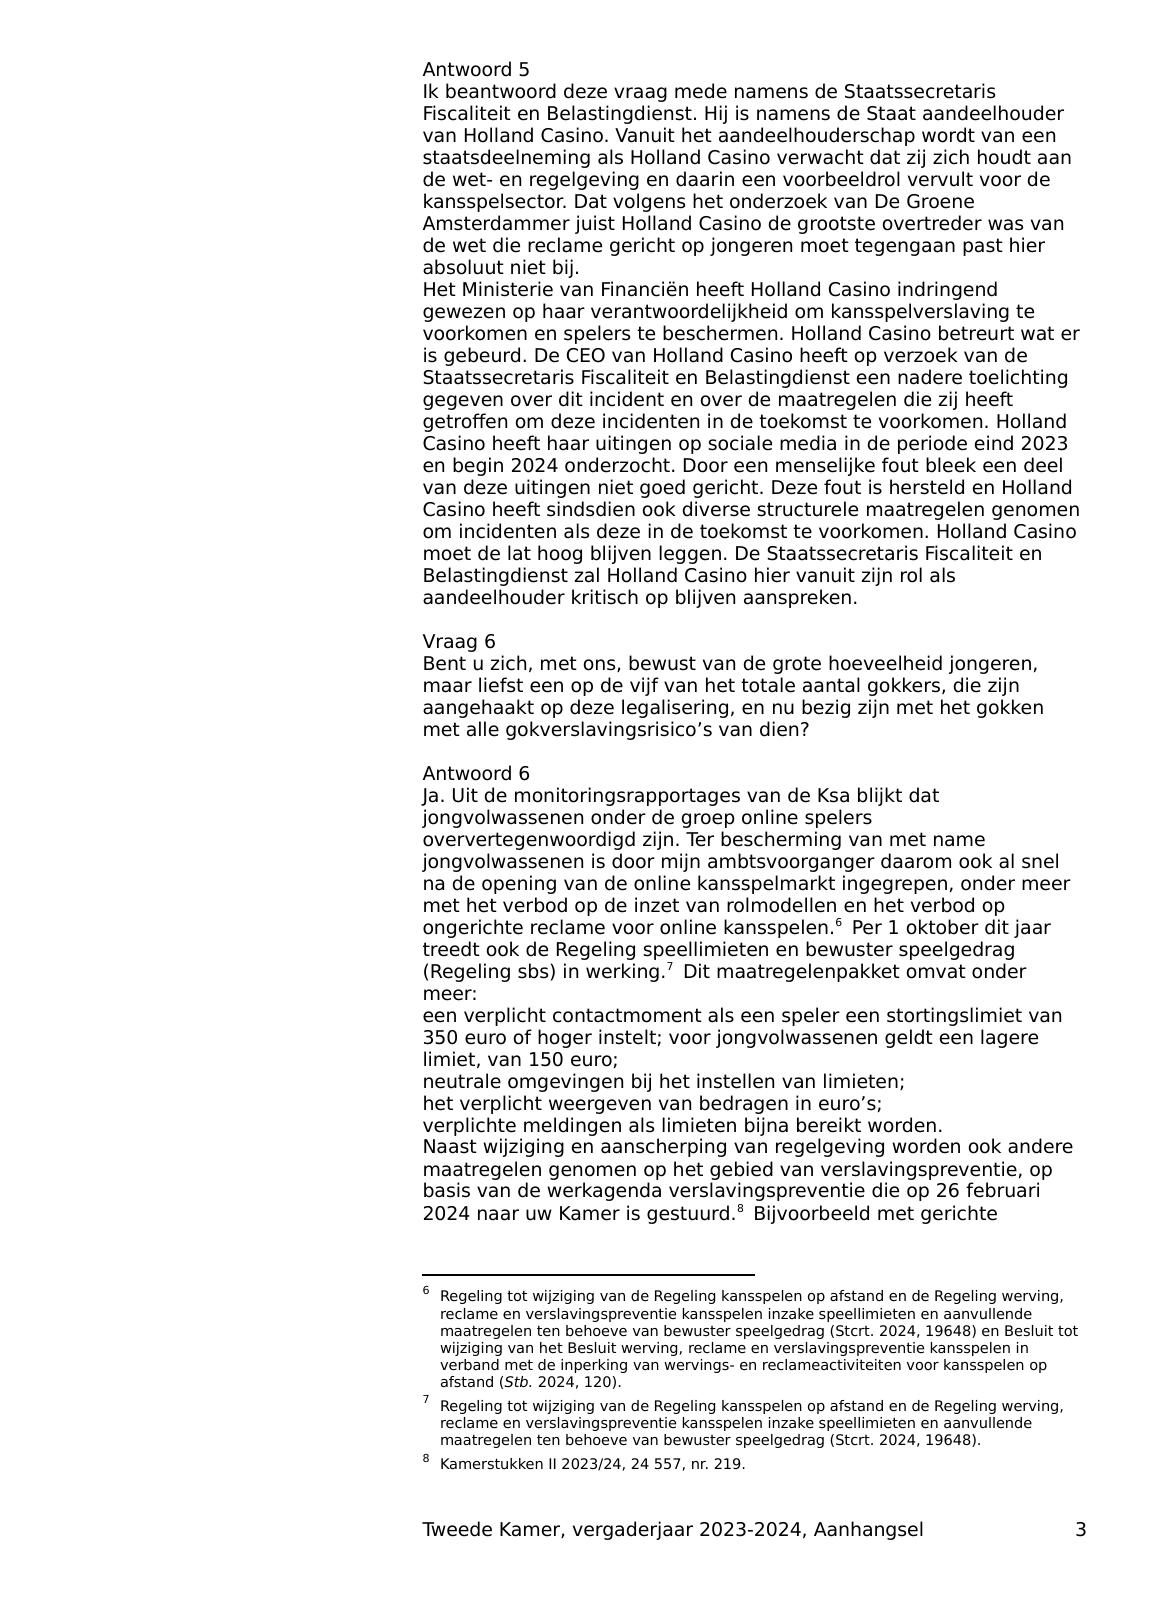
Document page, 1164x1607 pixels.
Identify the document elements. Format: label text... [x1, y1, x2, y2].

text het verplicht weergeven van bedragen in euro’s; [422, 1092, 1087, 1114]
text Naast wijziging en aanscherping van regelgeving worden ook andere maatregelen genomen op het gebied van verslavingspreventie, op basis van de werkagenda verslavingspreventie die op 26 februari 2024 naar uw Kamer is gestuurd. Bijvoorbeeld met gerichte [422, 1136, 1087, 1224]
text Regeling tot wijziging van de Regeling kansspelen op afstand en de Regeling werving, reclame en verslavingspreventie kansspelen inzake speellimieten en aanvullende maatregelen ten behoeve van bewuster speelgedrag (Stcrt. 2024, 19648). [422, 1393, 1087, 1449]
text verplichte meldingen als limieten bijna bereikt worden. [422, 1114, 1087, 1136]
text een verplicht contactmoment als een speler een stortingslimiet van 350 euro of hoger instelt; voor jongvolwassenen geldt een lagere limiet, van 150 euro; [422, 1004, 1087, 1071]
text Regeling tot wijziging van de Regeling kansspelen op afstand en de Regeling werving, reclame en verslavingspreventie kansspelen inzake speellimieten en aanvullende maatregelen ten behoeve van bewuster speelgedrag (Stcrt. 2024, 19648) en Besluit tot wijziging van het Besluit werving, reclame en verslavingspreventie kansspelen in verband met de inperking van wervings- en reclameactiviteiten voor kansspelen op afstand (Stb. 2024, 120). [422, 1284, 1087, 1391]
text Bent u zich, met ons, bewust van de grote hoeveelheid jongeren, maar liefst een op de vijf van het totale aantal gokkers, die zijn aangehaakt op deze legalisering, en nu bezig zijn met het gokken met alle gokverslavingsrisico’s van dien? [422, 653, 1087, 741]
text Het Ministerie van Financiën heeft Holland Casino indringend gewezen op haar verantwoordelijkheid om kansspelverslaving te voorkomen en spelers te beschermen. Holland Casino betreurt wat er is gebeurd. De CEO van Holland Casino heeft op verzoek van de Staatssecretaris Fiscaliteit en Belastingdienst een nadere toelichting gegeven over dit incident en over de maatregelen die zij heeft getroffen om deze incidenten in de toekomst te voorkomen. Holland Casino heeft haar uitingen op sociale media in de periode eind 2023 en begin 2024 onderzocht. Door een menselijke fout bleek een deel van deze uitingen niet goed gericht. Deze fout is hersteld en Holland Casino heeft sindsdien ook diverse structurele maatregelen genomen om incidenten als deze in de toekomst te voorkomen. Holland Casino moet de lat hoog blijven leggen. De Staatssecretaris Fiscaliteit en Belastingdienst zal Holland Casino hier vanuit zijn rol als aandeelhouder kritisch op blijven aanspreken. [422, 279, 1087, 608]
text Kamerstukken II 2023/24, 24 557, nr. 219. [422, 1452, 1087, 1474]
text Ik beantwoord deze vraag mede namens de Staatssecretaris Fiscaliteit en Belastingdienst. Hij is namens de Staat aandeelhouder van Holland Casino. Vanuit het aandeelhouderschap wordt van een staatsdeelneming als Holland Casino verwacht dat zij zich houdt aan de wet- en regelgeving en daarin een voorbeeldrol vervult voor de kansspelsector. Dat volgens het onderzoek van De Groene Amsterdammer juist Holland Casino de grootste overtreder was van de wet die reclame gericht op jongeren moet tegengaan past hier absoluut niet bij. [422, 81, 1087, 279]
text Antwoord 6 [422, 763, 1087, 785]
text neutrale omgevingen bij het instellen van limieten; [422, 1071, 1087, 1092]
text Vraag 6 [422, 631, 1087, 653]
text Antwoord 5 [422, 59, 1087, 81]
text Ja. Uit de monitoringsrapportages van de Ksa blijkt dat jongvolwassenen onder de groep online spelers oververtegenwoordigd zijn. Ter bescherming van met name jongvolwassenen is door mijn ambtsvoorganger daarom ook al snel na de opening van de online kansspelmarkt ingegrepen, onder meer met het verbod op de inzet van rolmodellen en het verbod op ongerichte reclame voor online kansspelen. Per 1 oktober dit jaar treedt ook de Regeling speellimieten en bewuster speelgedrag (Regeling sbs) in werking. Dit maatregelenpakket omvat onder meer: [422, 785, 1087, 1004]
